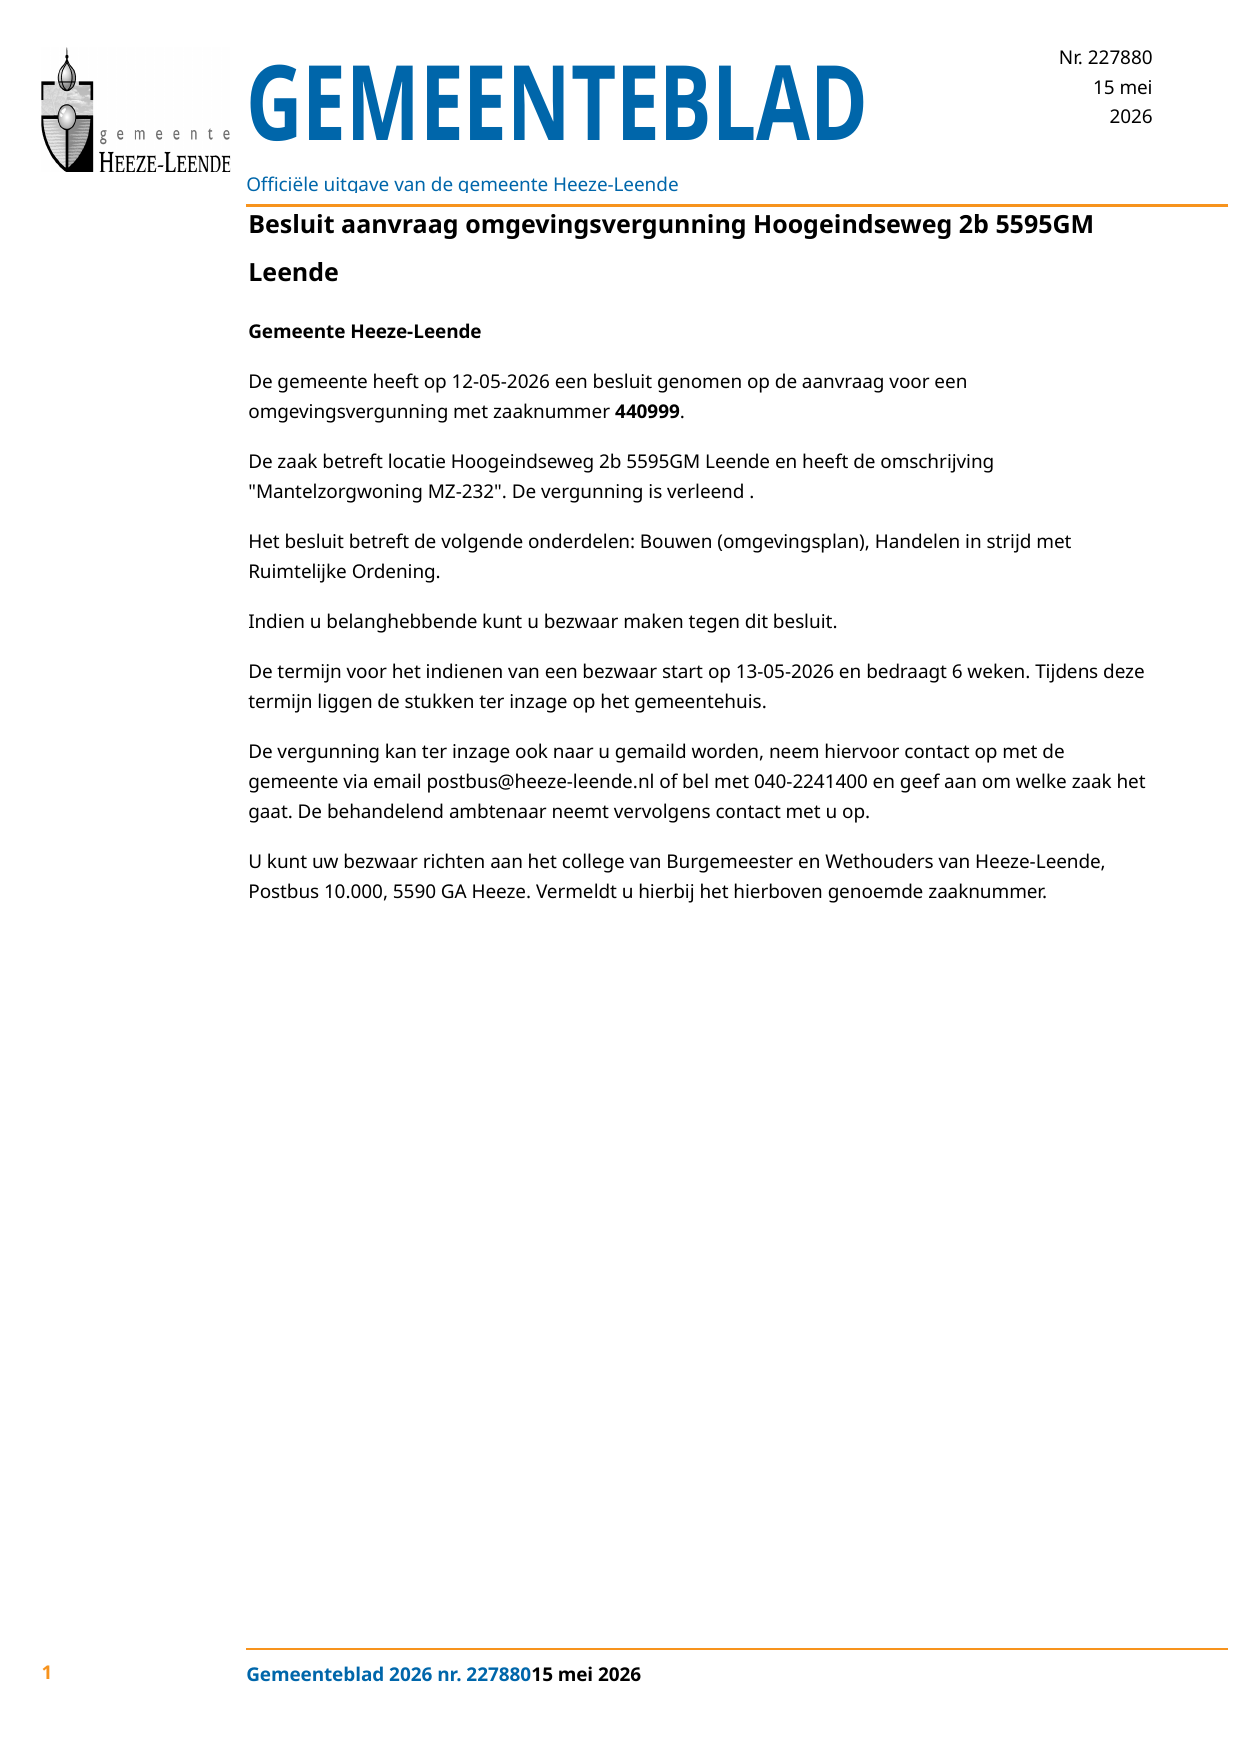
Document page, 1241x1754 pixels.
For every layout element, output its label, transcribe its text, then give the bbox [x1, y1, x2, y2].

text Het besluit betreft de volgende onderdelen: Bouwen (omgevingsplan), Handelen in strijd met Ruimtelijke Ordening. [248, 528, 1152, 584]
text Indien u belanghebbende kunt u bezwaar maken tegen dit besluit. [248, 608, 1152, 634]
text De gemeente heeft op 12-05-2026 een besluit genomen op de aanvraag voor een omgevingsvergunning met zaaknummer 440999. [248, 368, 1152, 424]
text Gemeente Heeze-Leende [248, 318, 1152, 344]
text De termijn voor het indienen van een bezwaar start op 13-05-2026 en bedraagt 6 weken. Tijdens deze termijn liggen de stukken ter inzage op het gemeentehuis. [248, 659, 1152, 714]
text Besluit aanvraag omgevingsvergunning Hoogeindseweg 2b 5595GM Leende [248, 207, 1152, 288]
text De vergunning kan ter inzage ook naar u gemaild worden, neem hiervoor contact op met de gemeente via email postbus@heeze-leende.nl of bel met 040-2241400 en geef aan om welke zaak het gaat. De behandelend ambtenaar neemt vervolgens contact met u op. [248, 739, 1152, 824]
text U kunt uw bezwaar richten aan het college van Burgemeester en Wethouders van Heeze-Leende, Postbus 10.000, 5590 GA Heeze. Vermeldt u hierbij het hierboven genoemde zaaknummer. [248, 848, 1152, 904]
text De zaak betreft locatie Hoogeindseweg 2b 5595GM Leende en heeft de omschrijving "Mantelzorgwoning MZ-232". De vergunning is verleend . [248, 448, 1152, 504]
picture [41, 47, 231, 172]
